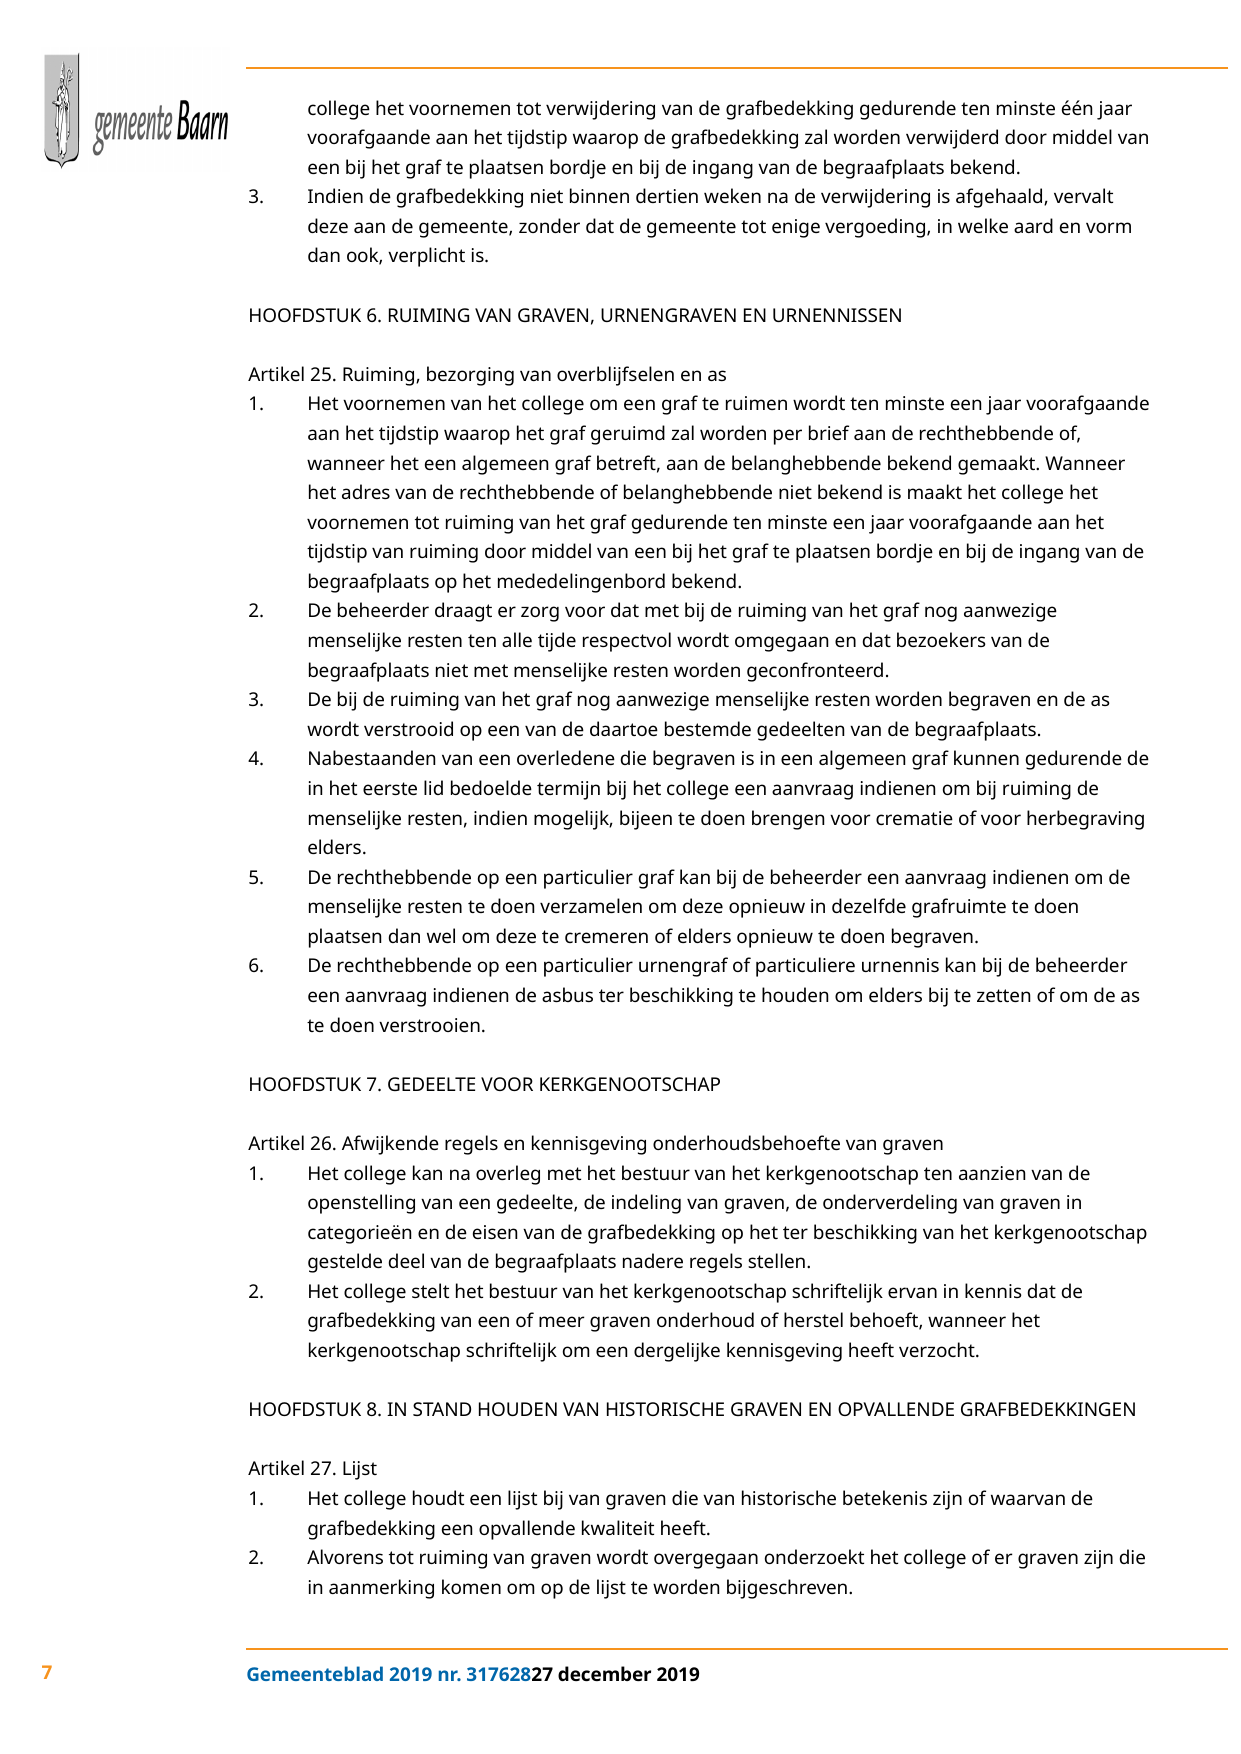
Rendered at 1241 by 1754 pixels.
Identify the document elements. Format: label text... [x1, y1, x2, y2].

list Het college kan na overleg met het bestuur van het kerkgenootschap ten aanzien van de openstelling van een gedeelte, de indeling van graven, de onderverdeling van graven in categorieën en de eisen van de grafbedekking op het ter beschikking van het kerkgenootschap gestelde deel van de begraafplaats nadere regels stellen. [248, 1160, 1152, 1274]
list De beheerder draagt er zorg voor dat met bij de ruiming van het graf nog aanwezige menselijke resten ten alle tijde respectvol wordt omgegaan en dat bezoekers van de begraafplaats niet met menselijke resten worden geconfronteerd. [248, 598, 1152, 683]
list Alvorens tot ruiming van graven wordt overgegaan onderzoekt het college of er graven zijn die in aanmerking komen om op de lijst te worden bijgeschreven. [248, 1544, 1152, 1600]
text HOOFDSTUK 6. RUIMING VAN GRAVEN, URNENGRAVEN EN URNENNISSEN [248, 302, 1152, 328]
text Artikel 25. Ruiming, bezorging van overblijfselen en as [248, 361, 1152, 387]
list De rechthebbende op een particulier urnengraf of particuliere urnennis kan bij de beheerder een aanvraag indienen de asbus ter beschikking te houden om elders bij te zetten of om de as te doen verstrooien. [248, 953, 1152, 1038]
text HOOFDSTUK 7. GEDEELTE VOOR KERKGENOOTSCHAP [248, 1071, 1152, 1097]
text Artikel 26. Afwijkende regels en kennisgeving onderhoudsbehoefte van graven [248, 1130, 1152, 1156]
picture [41, 47, 231, 172]
list Het college stelt het bestuur van het kerkgenootschap schriftelijk ervan in kennis dat de grafbedekking van een of meer graven onderhoud of herstel behoeft, wanneer het kerkgenootschap schriftelijk om een dergelijke kennisgeving heeft verzocht. [248, 1278, 1152, 1363]
text HOOFDSTUK 8. IN STAND HOUDEN VAN HISTORISCHE GRAVEN EN OPVALLENDE GRAFBEDEKKINGEN [248, 1396, 1152, 1422]
list Het college houdt een lijst bij van graven die van historische betekenis zijn of waarvan de grafbedekking een opvallende kwaliteit heeft. [248, 1485, 1152, 1541]
list Indien de grafbedekking niet binnen dertien weken na de verwijdering is afgehaald, vervalt deze aan de gemeente, zonder dat de gemeente tot enige vergoeding, in welke aard en vorm dan ook, verplicht is. [248, 183, 1152, 268]
list De bij de ruiming van het graf nog aanwezige menselijke resten worden begraven en de as wordt verstrooid op een van de daartoe bestemde gedeelten van de begraafplaats. [248, 686, 1152, 742]
text Artikel 27. Lijst [248, 1456, 1152, 1481]
list Nabestaanden van een overledene die begraven is in een algemeen graf kunnen gedurende de in het eerste lid bedoelde termijn bij het college een aanvraag indienen om bij ruiming de menselijke resten, indien mogelijk, bijeen te doen brengen voor crematie of voor herbegraving elders. [248, 746, 1152, 860]
list Het voornemen van het college om een graf te ruimen wordt ten minste een jaar voorafgaande aan het tijdstip waarop het graf geruimd zal worden per brief aan de rechthebbende of, wanneer het een algemeen graf betreft, aan de belanghebbende bekend gemaakt. Wanneer het adres van de rechthebbende of belanghebbende niet bekend is maakt het college het voornemen tot ruiming van het graf gedurende ten minste een jaar voorafgaande aan het tijdstip van ruiming door middel van een bij het graf te plaatsen bordje en bij de ingang van de begraafplaats op het mededelingenbord bekend. [248, 391, 1152, 594]
list college het voornemen tot verwijdering van de grafbedekking gedurende ten minste één jaar voorafgaande aan het tijdstip waarop de grafbedekking zal worden verwijderd door middel van een bij het graf te plaatsen bordje en bij de ingang van de begraafplaats bekend. [248, 95, 1152, 180]
list De rechthebbende op een particulier graf kan bij de beheerder een aanvraag indienen om de menselijke resten te doen verzamelen om deze opnieuw in dezelfde grafruimte te doen plaatsen dan wel om deze te cremeren of elders opnieuw te doen begraven. [248, 864, 1152, 949]
